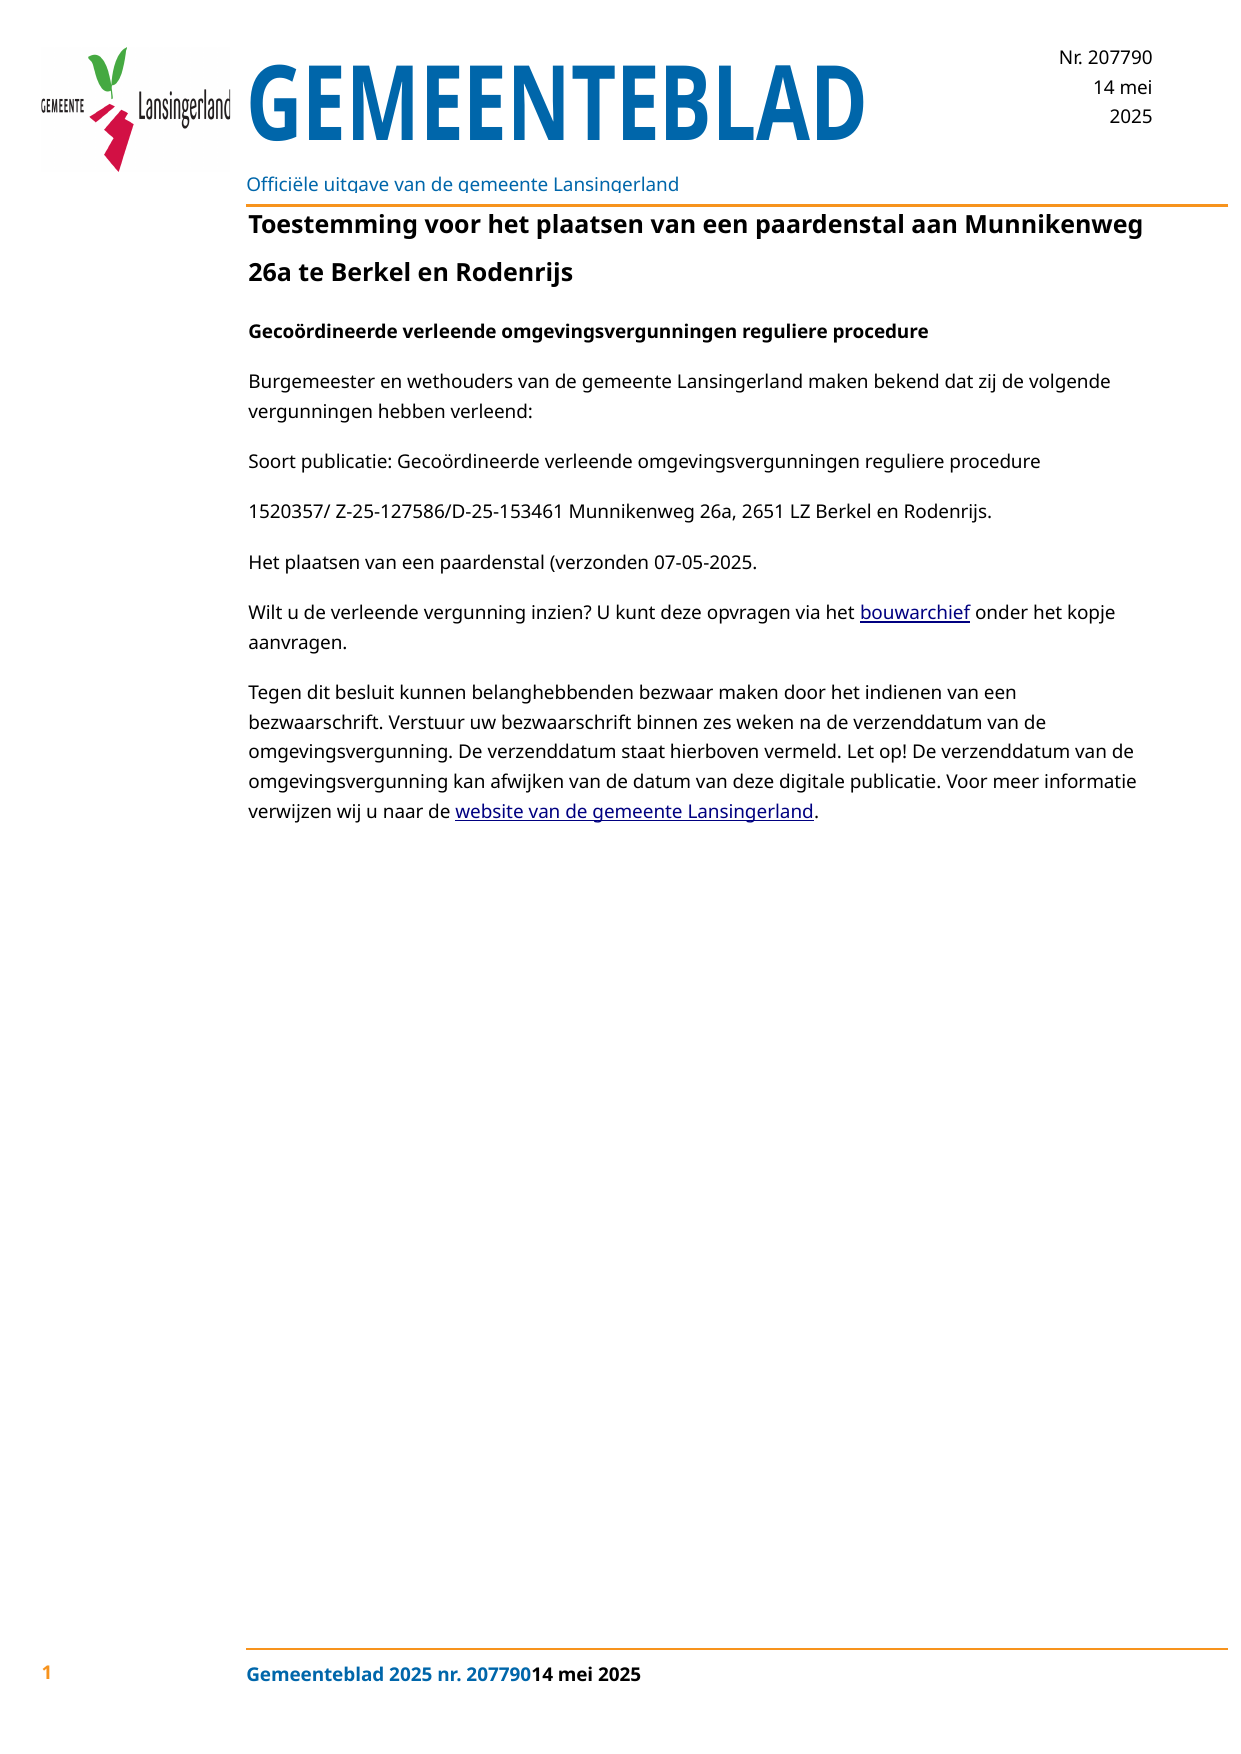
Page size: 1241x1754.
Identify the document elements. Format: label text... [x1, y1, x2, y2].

text Burgemeester en wethouders van de gemeente Lansingerland maken bekend dat zij de volgende vergunningen hebben verleend: [248, 368, 1152, 424]
text Tegen dit besluit kunnen belanghebbenden bezwaar maken door het indienen van een bezwaarschrift. Verstuur uw bezwaarschrift binnen zes weken na de verzenddatum van de omgevingsvergunning. De verzenddatum staat hierboven vermeld. Let op! De verzenddatum van de omgevingsvergunning kan afwijken van de datum van deze digitale publicatie. Voor meer informatie verwijzen wij u naar de website van de gemeente Lansingerland. [248, 679, 1152, 824]
text 1520357/ Z-25-127586/D-25-153461 Munnikenweg 26a, 2651 LZ Berkel en Rodenrijs. [248, 499, 1152, 524]
text Wilt u de verleende vergunning inzien? U kunt deze opvragen via het bouwarchief onder het kopje aanvragen. [248, 599, 1152, 655]
text Toestemming voor het plaatsen van een paardenstal aan Munnikenweg 26a te Berkel en Rodenrijs [248, 207, 1152, 288]
text Het plaatsen van een paardenstal (verzonden 07-05-2025. [248, 549, 1152, 575]
text Soort publicatie: Gecoördineerde verleende omgevingsvergunningen reguliere procedure [248, 448, 1152, 474]
text Gecoördineerde verleende omgevingsvergunningen reguliere procedure [248, 318, 1152, 344]
picture [41, 47, 231, 172]
